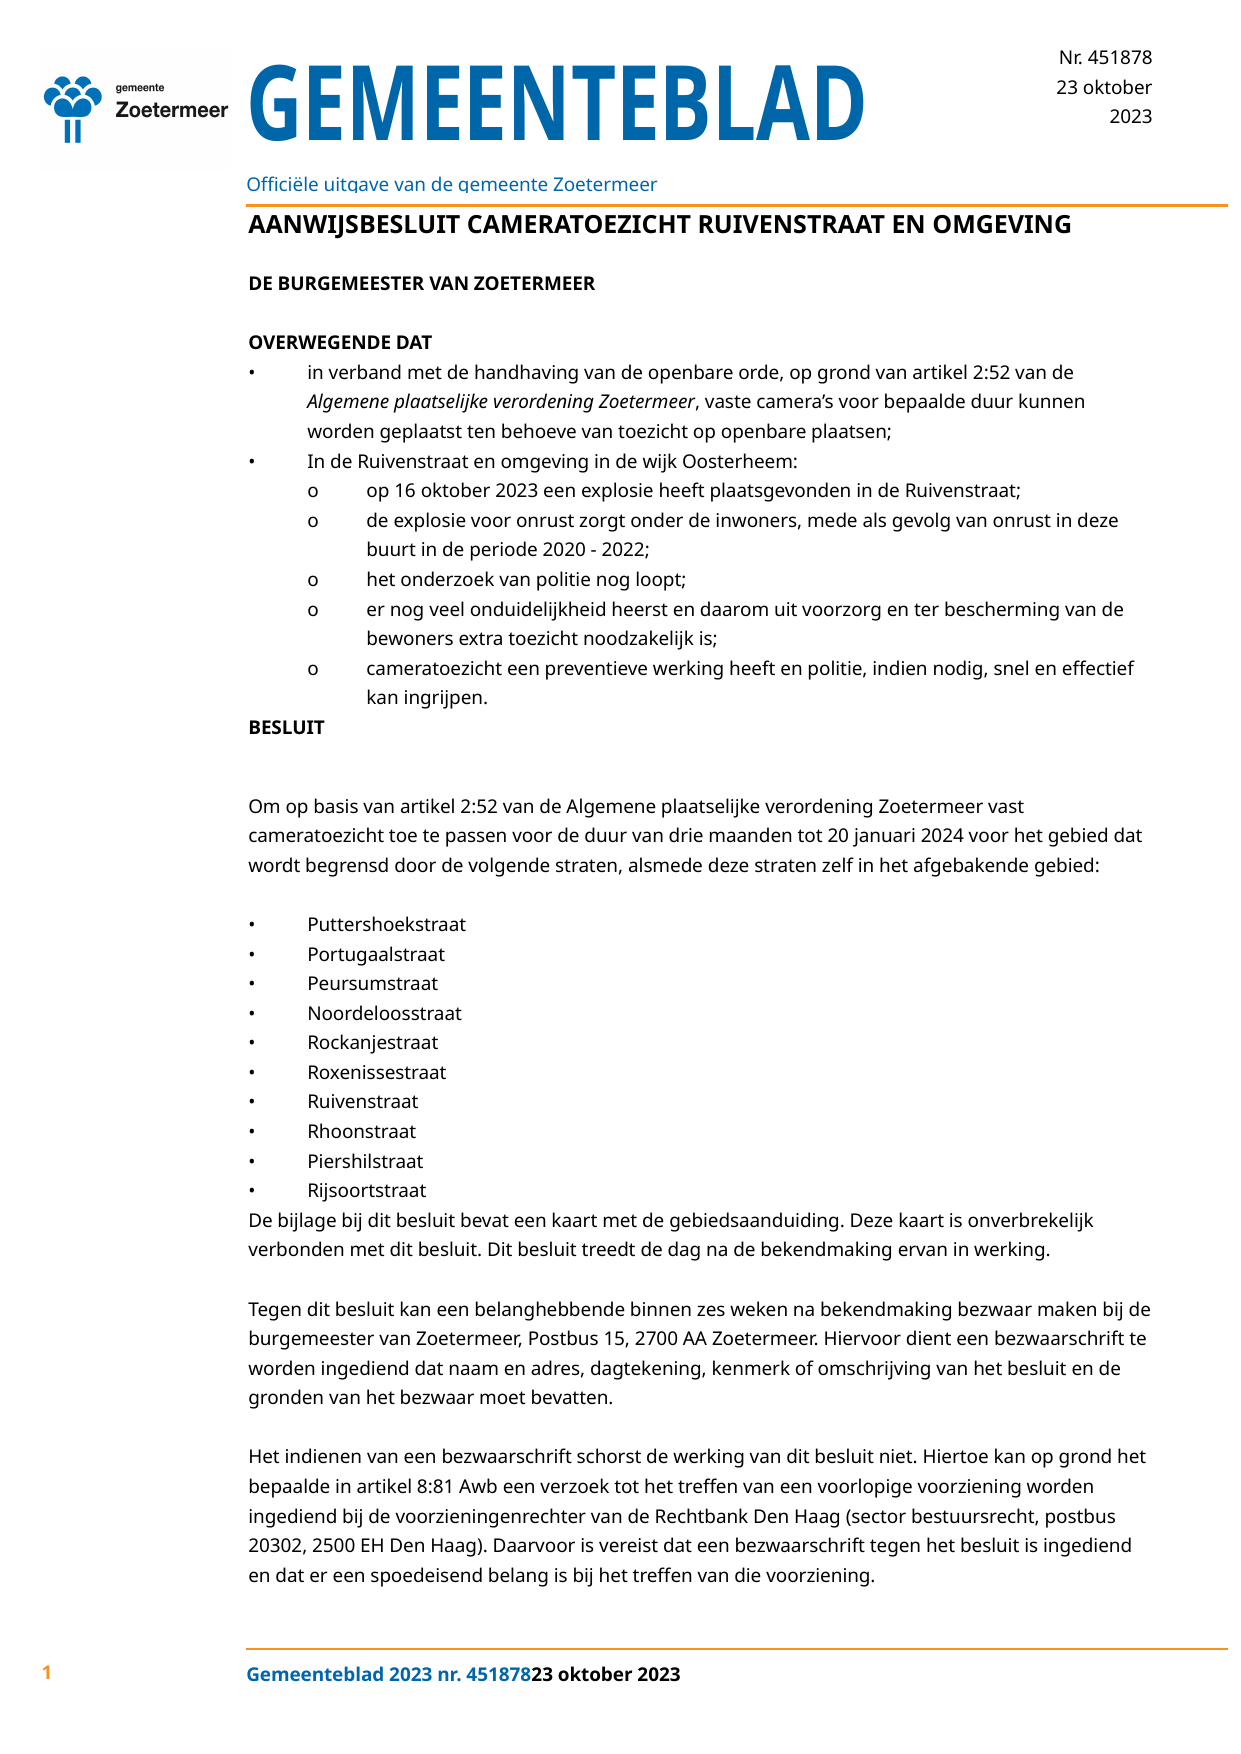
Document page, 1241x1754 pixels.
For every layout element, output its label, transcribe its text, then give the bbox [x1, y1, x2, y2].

text BESLUIT [248, 714, 1152, 740]
list Piershilstraat [248, 1148, 1152, 1174]
list In de Ruivenstraat en omgeving in de wijk Oosterheem: [248, 448, 1152, 473]
text DE BURGEMEESTER VAN ZOETERMEER [248, 270, 1152, 296]
list de explosie voor onrust zorgt onder de inwoners, mede als gevolg van onrust in deze buurt in de periode 2020 - 2022; [307, 507, 1152, 562]
picture [41, 47, 231, 172]
list Ruivenstraat [248, 1089, 1152, 1114]
text Het indienen van een bezwaarschrift schorst de werking van dit besluit niet. Hiertoe kan op grond het bepaalde in artikel 8:81 Awb een verzoek tot het treffen van een voorlopige voorziening worden ingediend bij de voorzieningenrechter van de Rechtbank Den Haag (sector bestuursrecht, postbus 20302, 2500 EH Den Haag). Daarvoor is vereist dat een bezwaarschrift tegen het besluit is ingediend en dat er een spoedeisend belang is bij het treffen van die voorziening. [248, 1444, 1152, 1588]
text De bijlage bij dit besluit bevat een kaart met de gebiedsaanduiding. Deze kaart is onverbrekelijk verbonden met dit besluit. Dit besluit treedt de dag na de bekendmaking ervan in werking. [248, 1207, 1152, 1262]
list Roxenissestraat [248, 1059, 1152, 1085]
list Rockanjestraat [248, 1029, 1152, 1055]
list Rijsoortstraat [248, 1177, 1152, 1203]
text Tegen dit besluit kan een belanghebbende binnen zes weken na bekendmaking bezwaar maken bij de burgemeester van Zoetermeer, Postbus 15, 2700 AA Zoetermeer. Hiervoor dient een bezwaarschrift te worden ingediend dat naam en adres, dagtekening, kenmerk of omschrijving van het besluit en de gronden van het bezwaar moet bevatten. [248, 1296, 1152, 1410]
list er nog veel onduidelijkheid heerst en daarom uit voorzorg en ter bescherming van de bewoners extra toezicht noodzakelijk is; [307, 596, 1152, 651]
list op 16 oktober 2023 een explosie heeft plaatsgevonden in de Ruivenstraat; [307, 477, 1152, 503]
list cameratoezicht een preventieve werking heeft en politie, indien nodig, snel en effectief kan ingrijpen. [307, 655, 1152, 710]
list Puttershoekstraat [248, 911, 1152, 937]
list Noordeloosstraat [248, 1000, 1152, 1026]
text AANWIJSBESLUIT CAMERATOEZICHT RUIVENSTRAAT EN OMGEVING [248, 207, 1152, 241]
text Om op basis van artikel 2:52 van de Algemene plaatselijke verordening Zoetermeer vast cameratoezicht toe te passen voor de duur van drie maanden tot 20 januari 2024 voor het gebied dat wordt begrensd door de volgende straten, alsmede deze straten zelf in het afgebakende gebied: [248, 793, 1152, 878]
list het onderzoek van politie nog loopt; [307, 566, 1152, 592]
list Portugaalstraat [248, 941, 1152, 967]
list Rhoonstraat [248, 1118, 1152, 1144]
text OVERWEGENDE DAT [248, 329, 1152, 355]
list Peursumstraat [248, 970, 1152, 996]
list in verband met de handhaving van de openbare orde, op grond van artikel 2:52 van de Algemene plaatselijke verordening Zoetermeer, vaste camera’s voor bepaalde duur kunnen worden geplaatst ten behoeve van toezicht op openbare plaatsen; [248, 359, 1152, 444]
